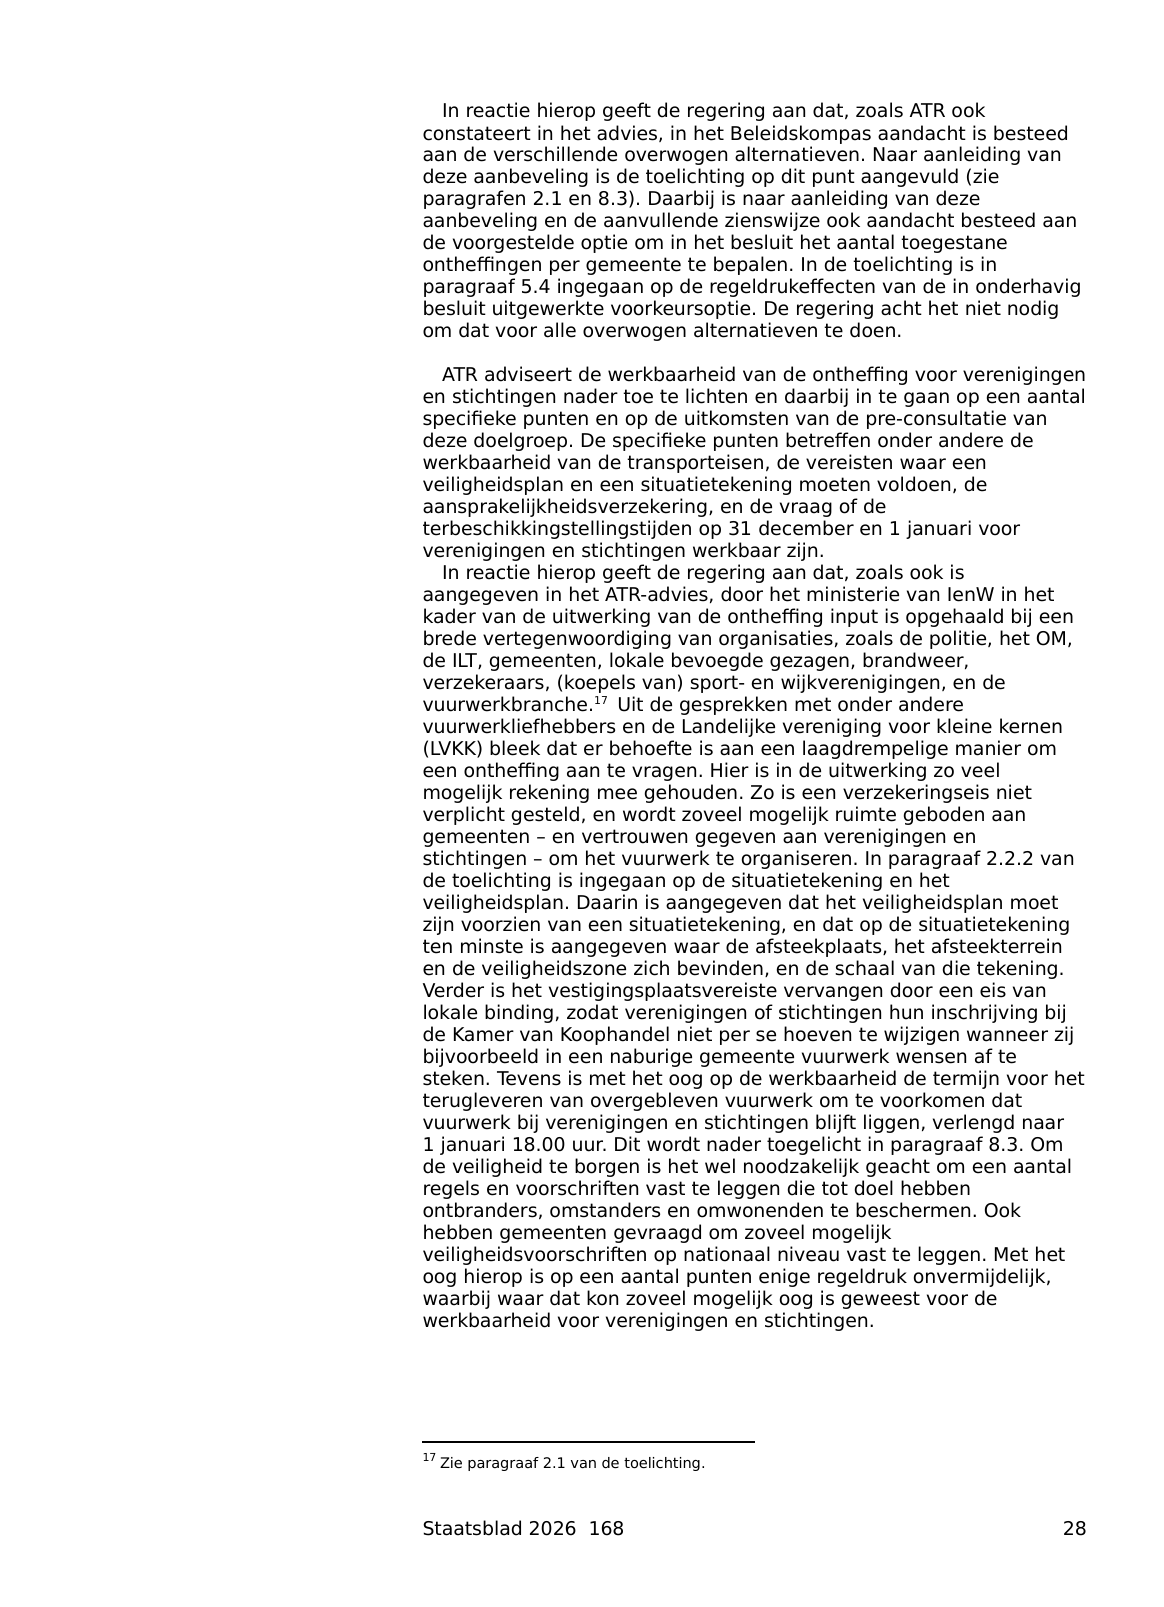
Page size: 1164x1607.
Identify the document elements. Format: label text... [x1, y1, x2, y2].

text Zie paragraaf 2.1 van de toelichting. [422, 1451, 1087, 1473]
text In reactie hierop geeft de regering aan dat, zoals ATR ook constateert in het advies, in het Beleidskompas aandacht is besteed aan de verschillende overwogen alternatieven. Naar aanleiding van deze aanbeveling is de toelichting op dit punt aangevuld (zie paragrafen 2.1 en 8.3). Daarbij is naar aanleiding van deze aanbeveling en de aanvullende zienswijze ook aandacht besteed aan de voorgestelde optie om in het besluit het aantal toegestane ontheffingen per gemeente te bepalen. In de toelichting is in paragraaf 5.4 ingegaan op de regeldrukeffecten van de in onderhavig besluit uitgewerkte voorkeursoptie. De regering acht het niet nodig om dat voor alle overwogen alternatieven te doen. [422, 100, 1087, 342]
text In reactie hierop geeft de regering aan dat, zoals ook is aangegeven in het ATR-advies, door het ministerie van IenW in het kader van de uitwerking van de ontheffing input is opgehaald bij een brede vertegenwoordiging van organisaties, zoals de politie, het OM, de ILT, gemeenten, lokale bevoegde gezagen, brandweer, verzekeraars, (koepels van) sport- en wijkverenigingen, en de vuurwerkbranche. Uit de gesprekken met onder andere vuurwerkliefhebbers en de Landelijke vereniging voor kleine kernen (LVKK) bleek dat er behoefte is aan een laagdrempelige manier om een ontheffing aan te vragen. Hier is in de uitwerking zo veel mogelijk rekening mee gehouden. Zo is een verzekeringseis niet verplicht gesteld, en wordt zoveel mogelijk ruimte geboden aan gemeenten – en vertrouwen gegeven aan verenigingen en stichtingen – om het vuurwerk te organiseren. In paragraaf 2.2.2 van de toelichting is ingegaan op de situatietekening en het veiligheidsplan. Daarin is aangegeven dat het veiligheidsplan moet zijn voorzien van een situatietekening, en dat op de situatietekening ten minste is aangegeven waar de afsteekplaats, het afsteekterrein en de veiligheidszone zich bevinden, en de schaal van die tekening. Verder is het vestigingsplaatsvereiste vervangen door een eis van lokale binding, zodat verenigingen of stichtingen hun inschrijving bij de Kamer van Koophandel niet per se hoeven te wijzigen wanneer zij bijvoorbeeld in een naburige gemeente vuurwerk wensen af te steken. Tevens is met het oog op de werkbaarheid de termijn voor het terugleveren van overgebleven vuurwerk om te voorkomen dat vuurwerk bij verenigingen en stichtingen blijft liggen, verlengd naar 1 januari 18.00 uur. Dit wordt nader toegelicht in paragraaf 8.3. Om de veiligheid te borgen is het wel noodzakelijk geacht om een aantal regels en voorschriften vast te leggen die tot doel hebben ontbranders, omstanders en omwonenden te beschermen. Ook hebben gemeenten gevraagd om zoveel mogelijk veiligheidsvoorschriften op nationaal niveau vast te leggen. Met het oog hierop is op een aantal punten enige regeldruk onvermijdelijk, waarbij waar dat kon zoveel mogelijk oog is geweest voor de werkbaarheid voor verenigingen en stichtingen. [422, 562, 1087, 1331]
text ATR adviseert de werkbaarheid van de ontheffing voor verenigingen en stichtingen nader toe te lichten en daarbij in te gaan op een aantal specifieke punten en op de uitkomsten van de pre-consultatie van deze doelgroep. De specifieke punten betreffen onder andere de werkbaarheid van de transporteisen, de vereisten waar een veiligheidsplan en een situatietekening moeten voldoen, de aansprakelijkheidsverzekering, en de vraag of de terbeschikkingstellingstijden op 31 december en 1 januari voor verenigingen en stichtingen werkbaar zijn. [422, 364, 1087, 562]
